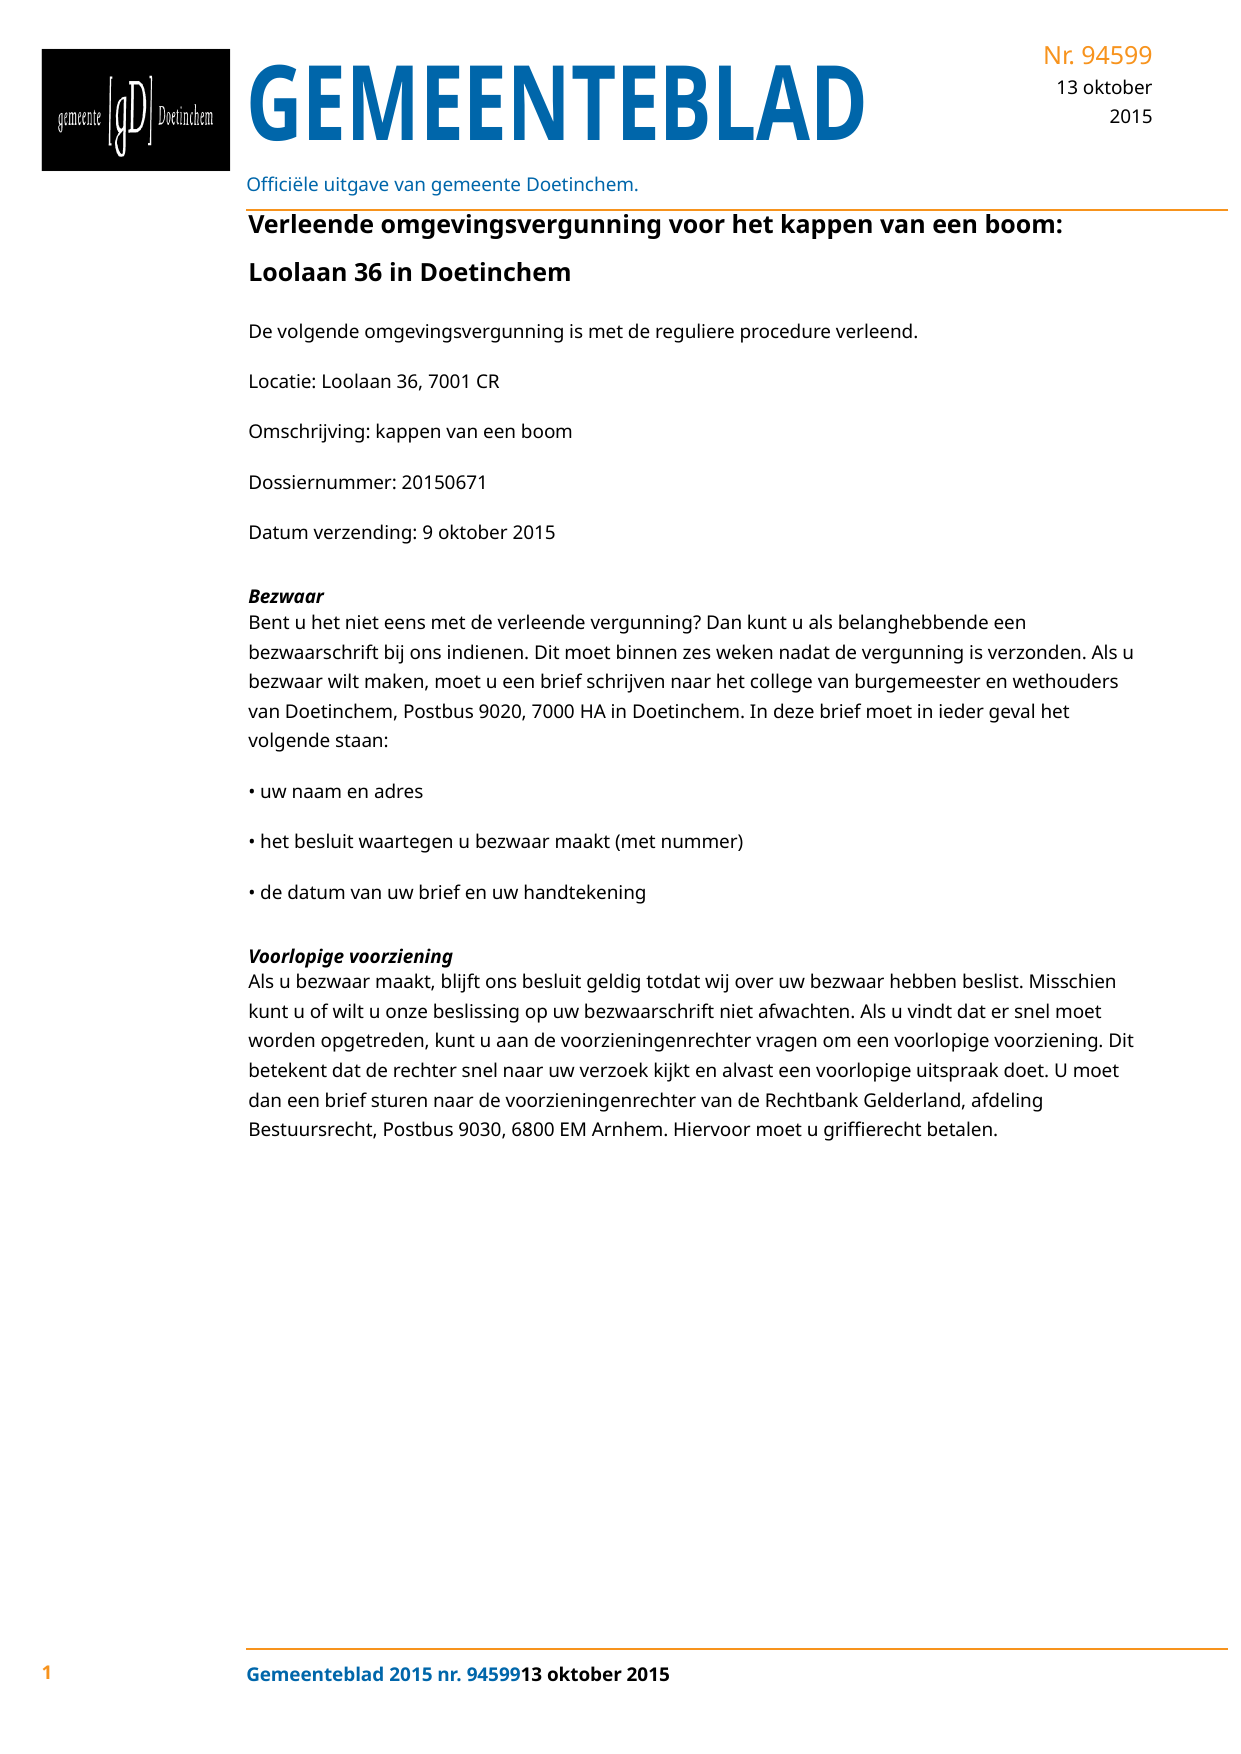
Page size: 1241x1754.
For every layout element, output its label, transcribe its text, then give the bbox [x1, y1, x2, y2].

picture [41, 47, 231, 172]
text Bent u het niet eens met de verleende vergunning? Dan kunt u als belanghebbende een bezwaarschrift bij ons indienen. Dit moet binnen zes weken nadat de vergunning is verzonden. Als u bezwaar wilt maken, moet u een brief schrijven naar het college van burgemeester en wethouders van Doetinchem, Postbus 9020, 7000 HA in Doetinchem. In deze brief moet in ieder geval het volgende staan: [248, 609, 1152, 753]
text • het besluit waartegen u bezwaar maakt (met nummer) [248, 828, 1152, 854]
text Verleende omgevingsvergunning voor het kappen van een boom: Loolaan 36 in Doetinchem [248, 211, 1152, 288]
text Dossiernummer: 20150671 [248, 469, 1152, 495]
text Datum verzending: 9 oktober 2015 [248, 519, 1152, 545]
text Bezwaar [248, 583, 1152, 609]
text Als u bezwaar maakt, blijft ons besluit geldig totdat wij over uw bezwaar hebben beslist. Misschien kunt u of wilt u onze beslissing op uw bezwaarschrift niet afwachten. Als u vindt dat er snel moet worden opgetreden, kunt u aan de voorzieningenrechter vragen om een voorlopige voorziening. Dit betekent dat de rechter snel naar uw verzoek kijkt en alvast een voorlopige uitspraak doet. U moet dan een brief sturen naar de voorzieningenrechter van de Rechtbank Gelderland, afdeling Bestuursrecht, Postbus 9030, 6800 EM Arnhem. Hiervoor moet u griffierecht betalen. [248, 968, 1152, 1142]
text • de datum van uw brief en uw handtekening [248, 879, 1152, 904]
text Locatie: Loolaan 36, 7001 CR [248, 368, 1152, 394]
text Omschrijving: kappen van een boom [248, 419, 1152, 444]
text Voorlopige voorziening [248, 943, 1152, 968]
text De volgende omgevingsvergunning is met de reguliere procedure verleend. [248, 318, 1152, 344]
text • uw naam en adres [248, 778, 1152, 804]
